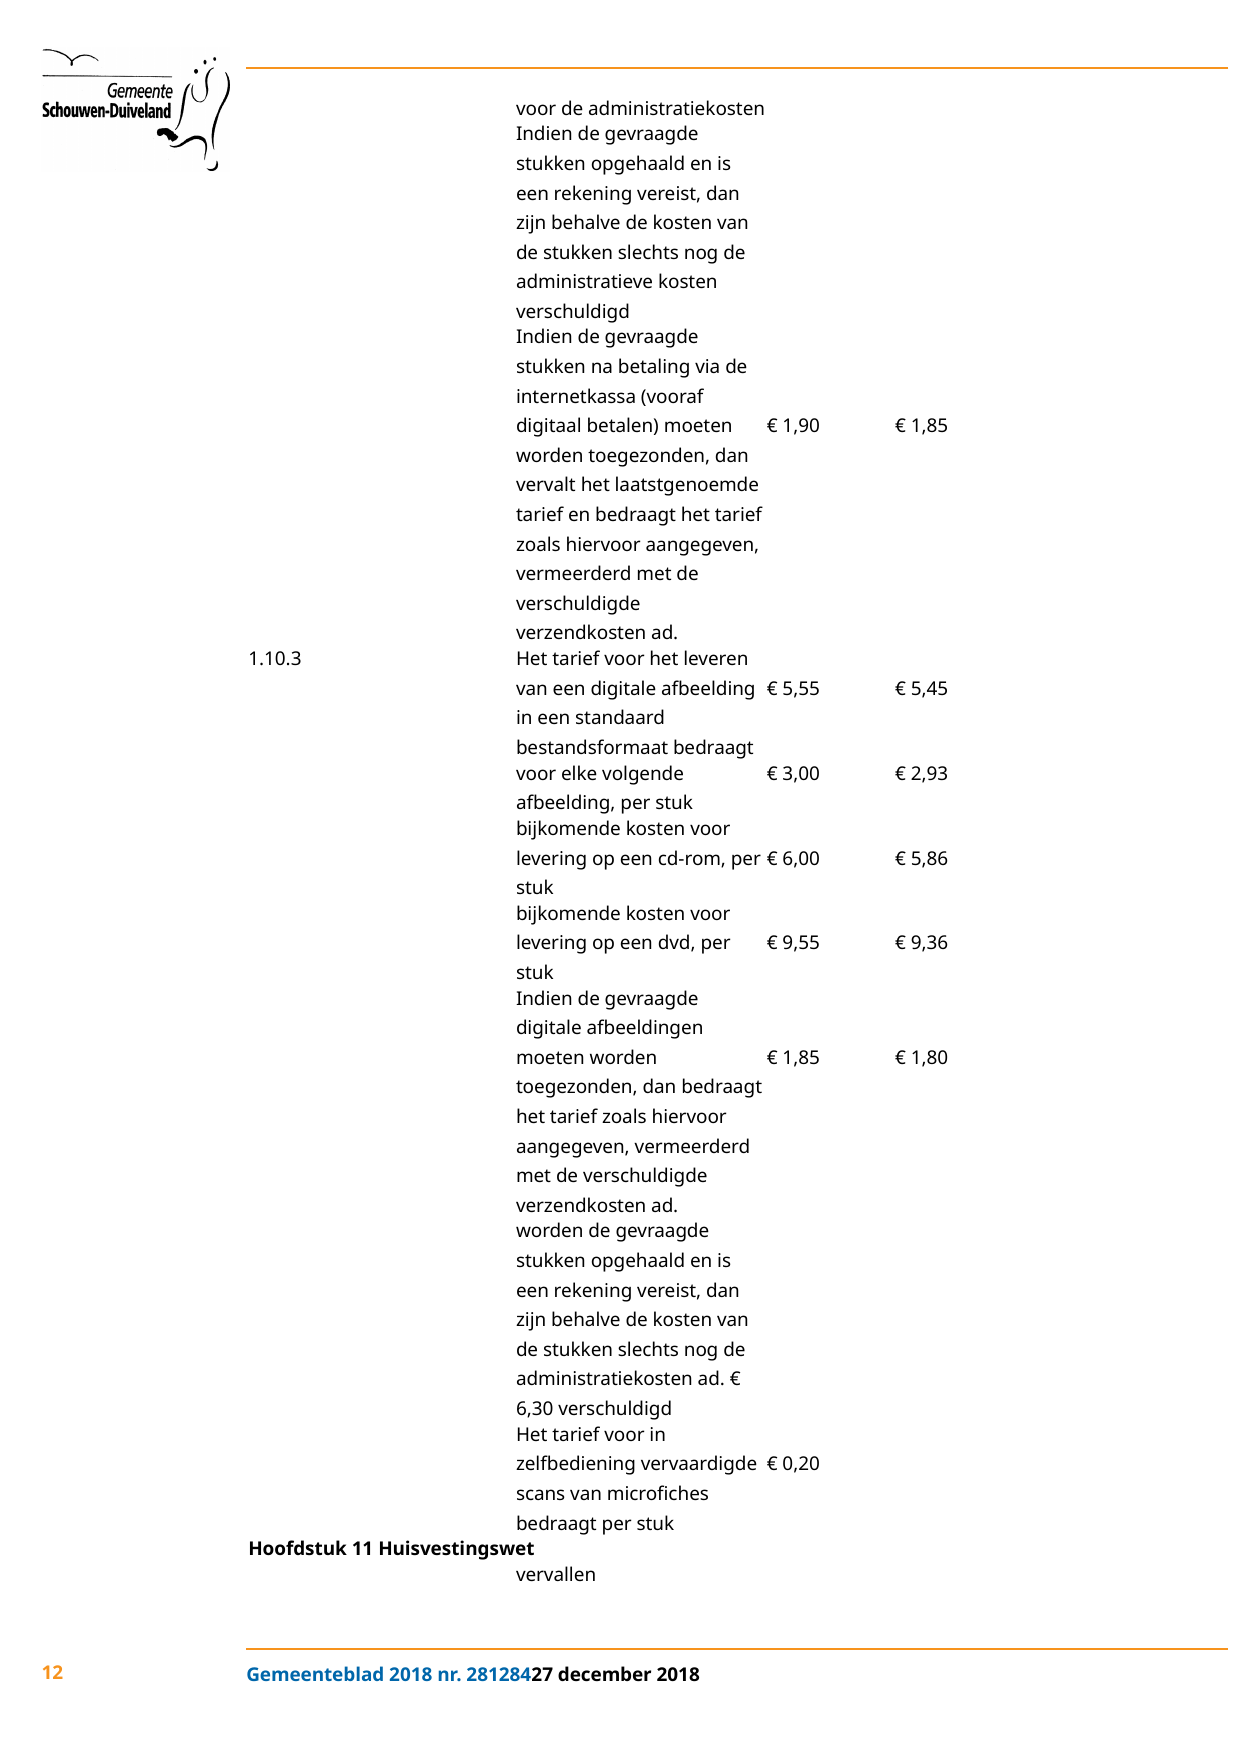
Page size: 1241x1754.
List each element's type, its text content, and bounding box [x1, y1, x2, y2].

table_cell [767, 121, 895, 324]
table_cell € 1,85 [895, 324, 1023, 645]
table_cell bijkomende kosten voor levering op een cd-rom, per stuk [516, 815, 767, 900]
table_cell [248, 985, 516, 1218]
table_cell [248, 121, 516, 324]
table_cell € 5,55 [767, 645, 895, 760]
table_cell Indien de gevraagde stukken opgehaald en is een rekening vereist, dan zijn behalve de kosten van de stukken slechts nog de administratieve kosten verschuldigd [516, 121, 767, 324]
table_cell € 5,45 [895, 645, 1023, 760]
table_cell [248, 1218, 516, 1421]
table_cell Indien de gevraagde digitale afbeeldingen moeten worden toegezonden, dan bedraagt het tarief zoals hiervoor aangegeven, vermeerderd met de verschuldigde verzendkosten ad. [516, 985, 767, 1218]
table_cell € 2,93 [895, 760, 1023, 815]
table_cell [895, 1535, 1023, 1561]
table_cell € 0,20 [767, 1421, 895, 1535]
table_cell € 1,90 [767, 324, 895, 645]
table_cell [248, 95, 516, 121]
table_cell [767, 95, 895, 121]
table_cell [248, 1421, 516, 1535]
table_cell [767, 1218, 895, 1421]
table_cell Het tarief voor het leveren van een digitale afbeelding in een standaard bestandsformaat bedraagt [516, 645, 767, 760]
picture [41, 47, 231, 172]
table_cell Hoofdstuk 11 Huisvestingswet [248, 1535, 767, 1561]
table_cell [248, 324, 516, 645]
table_cell [767, 1561, 895, 1587]
table_cell [248, 760, 516, 815]
table_cell vervallen [516, 1561, 767, 1587]
table_cell 1.10.3 [248, 645, 516, 760]
table_cell € 9,55 [767, 900, 895, 985]
table_cell [895, 1218, 1023, 1421]
table_cell € 1,80 [895, 985, 1023, 1218]
table_cell [895, 1421, 1023, 1535]
table_cell bijkomende kosten voor levering op een dvd, per stuk [516, 900, 767, 985]
table_cell € 5,86 [895, 815, 1023, 900]
table_cell [248, 815, 516, 900]
table_cell worden de gevraagde stukken opgehaald en is een rekening vereist, dan zijn behalve de kosten van de stukken slechts nog de administratiekosten ad. € 6,30 verschuldigd [516, 1218, 767, 1421]
table_cell [248, 1561, 516, 1587]
table_cell voor elke volgende afbeelding, per stuk [516, 760, 767, 815]
table_cell Indien de gevraagde stukken na betaling via de internetkassa (vooraf digitaal betalen) moeten worden toegezonden, dan vervalt het laatstgenoemde tarief en bedraagt het tarief zoals hiervoor aangegeven, vermeerderd met de verschuldigde verzendkosten ad. [516, 324, 767, 645]
table_cell voor de administratiekosten [516, 95, 767, 121]
table_cell € 6,00 [767, 815, 895, 900]
table_cell € 9,36 [895, 900, 1023, 985]
table_cell [767, 1535, 895, 1561]
table_cell € 1,85 [767, 985, 895, 1218]
table_cell [895, 121, 1023, 324]
table_cell Het tarief voor in zelfbediening vervaardigde scans van microfiches bedraagt per stuk [516, 1421, 767, 1535]
table_cell [895, 1561, 1023, 1587]
table_cell [248, 900, 516, 985]
table_cell € 3,00 [767, 760, 895, 815]
table_cell [895, 95, 1023, 121]
